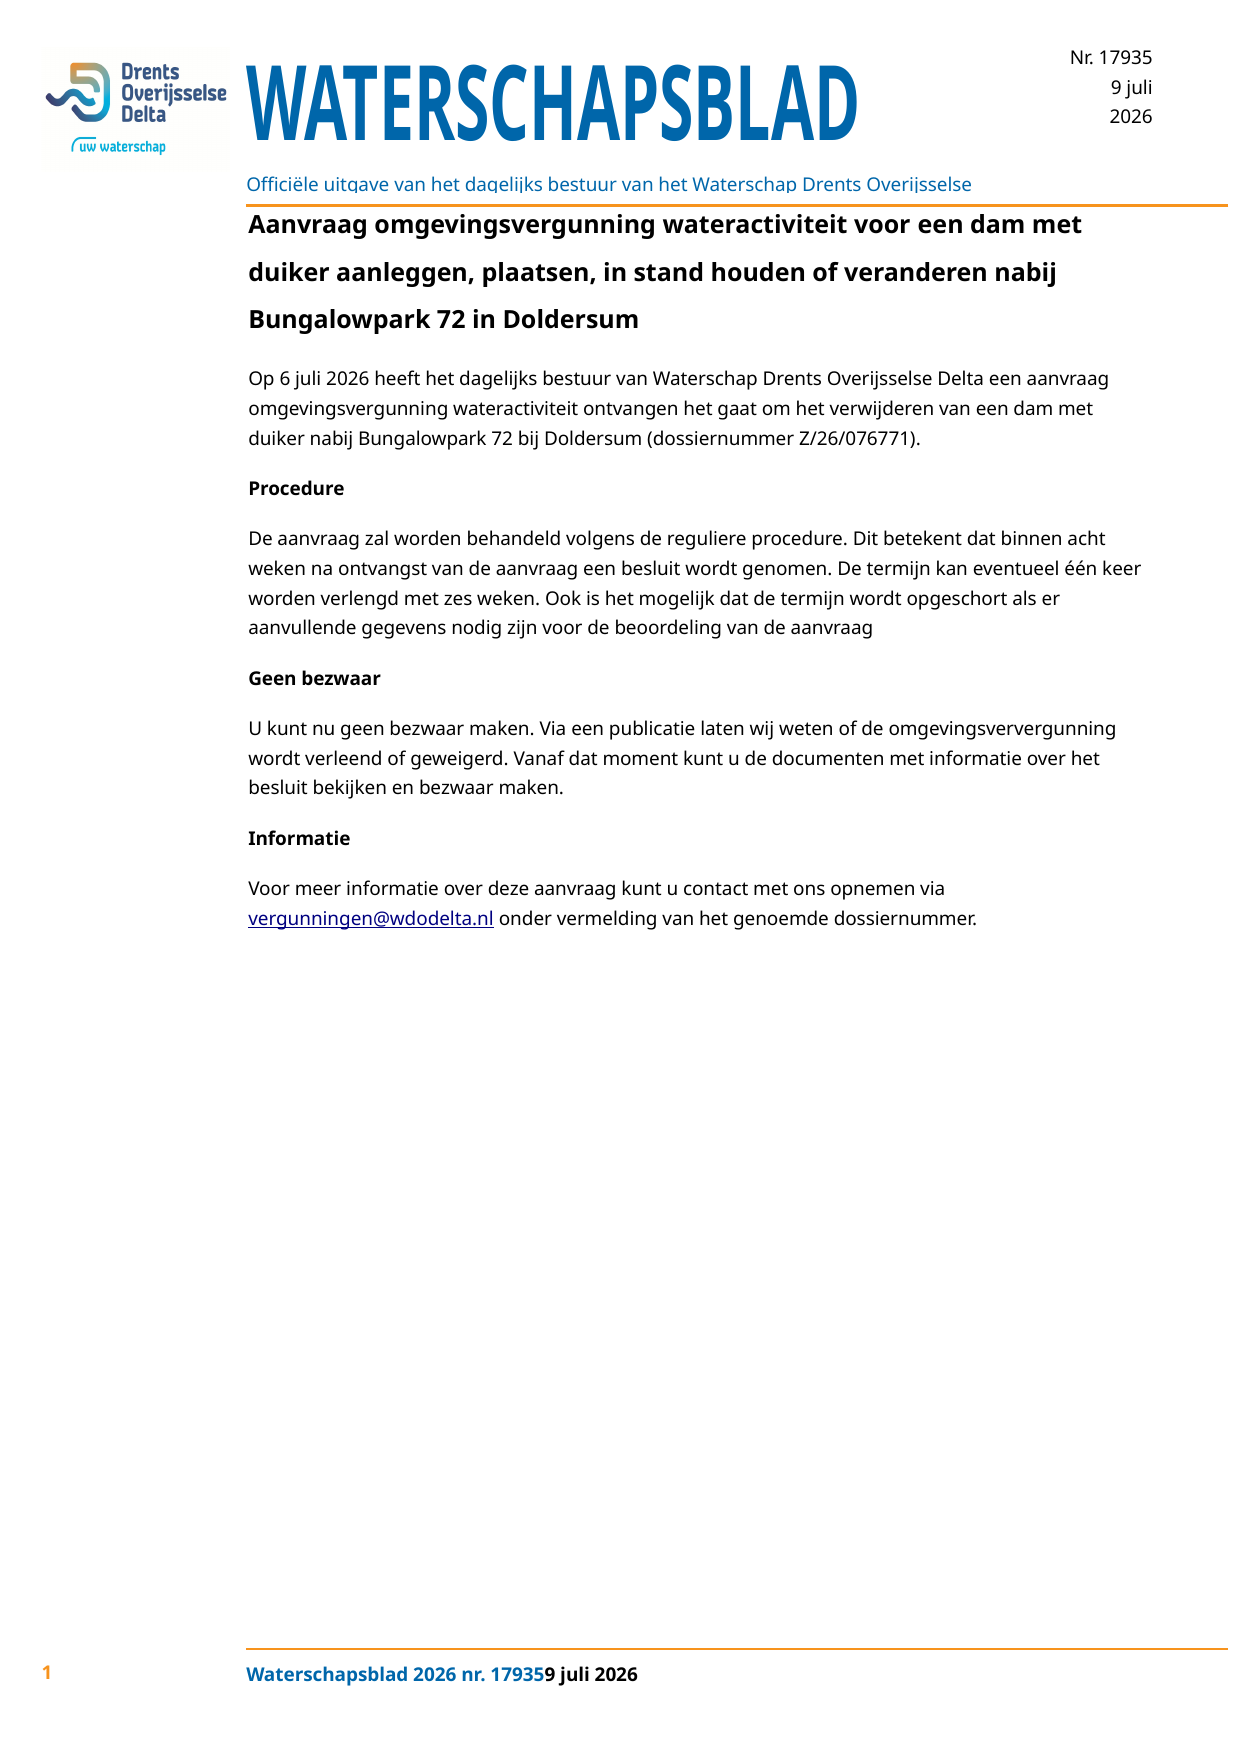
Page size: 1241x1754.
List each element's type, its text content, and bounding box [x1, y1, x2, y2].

text Voor meer informatie over deze aanvraag kunt u contact met ons opnemen via vergunningen@wdodelta.nl onder vermelding van het genoemde dossiernummer. [248, 875, 1152, 930]
text Aanvraag omgevingsvergunning wateractiviteit voor een dam met duiker aanleggen, plaatsen, in stand houden of veranderen nabij Bungalowpark 72 in Doldersum [248, 207, 1152, 336]
text Informatie [248, 825, 1152, 850]
text Geen bezwaar [248, 665, 1152, 690]
text U kunt nu geen bezwaar maken. Via een publicatie laten wij weten of de omgevingsververgunning wordt verleend of geweigerd. Vanaf dat moment kunt u de documenten met informatie over het besluit bekijken en bezwaar maken. [248, 715, 1152, 800]
picture [41, 47, 231, 172]
text Op 6 juli 2026 heeft het dagelijks bestuur van Waterschap Drents Overijsselse Delta een aanvraag omgevingsvergunning wateractiviteit ontvangen het gaat om het verwijderen van een dam met duiker nabij Bungalowpark 72 bij Doldersum (dossiernummer Z/26/076771). [248, 366, 1152, 450]
text Procedure [248, 475, 1152, 501]
text De aanvraag zal worden behandeld volgens de reguliere procedure. Dit betekent dat binnen acht weken na ontvangst van de aanvraag een besluit wordt genomen. De termijn kan eventueel één keer worden verlengd met zes weken. Ook is het mogelijk dat de termijn wordt opgeschort als er aanvullende gegevens nodig zijn voor de beoordeling van de aanvraag [248, 526, 1152, 640]
